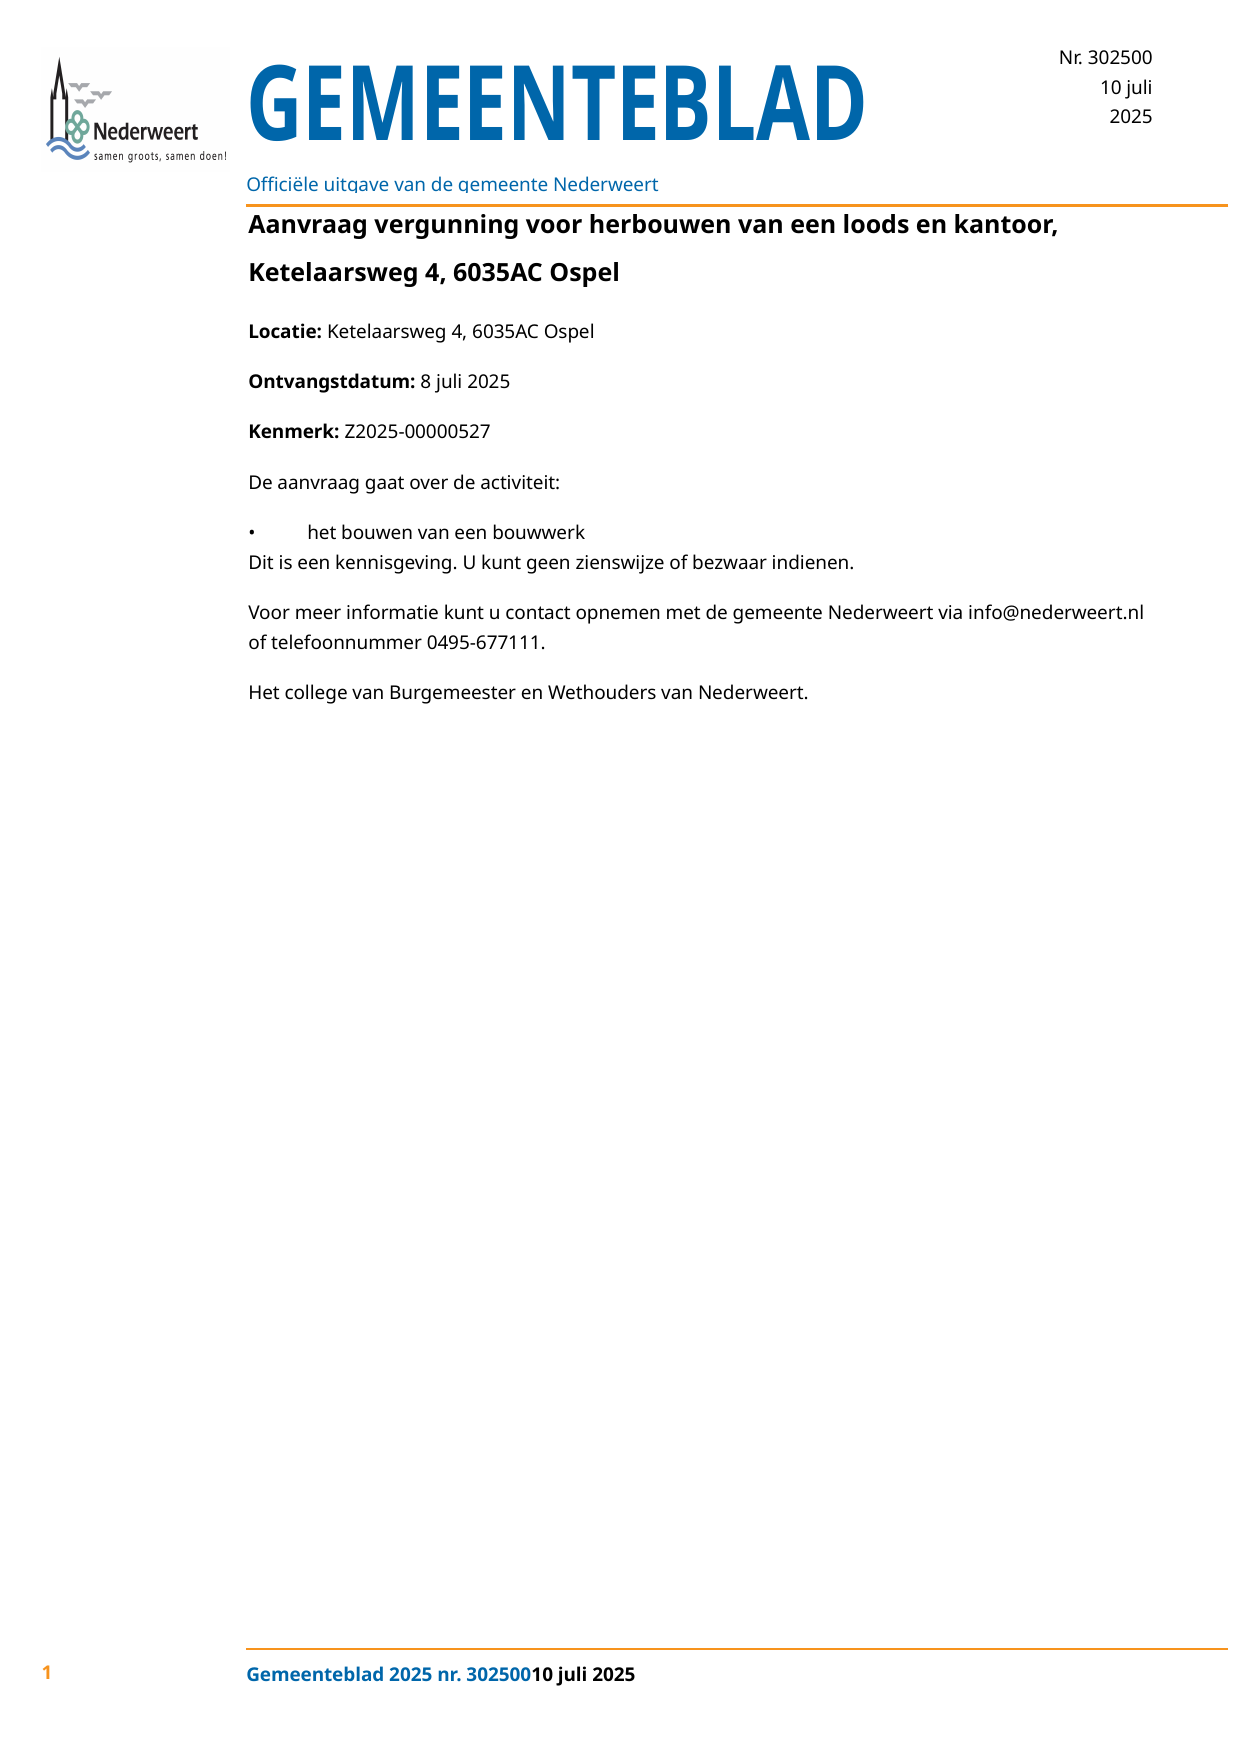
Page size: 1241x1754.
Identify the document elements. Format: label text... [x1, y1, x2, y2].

text Voor meer informatie kunt u contact opnemen met de gemeente Nederweert via info@nederweert.nl of telefoonnummer 0495-677111. [248, 599, 1152, 655]
text Kenmerk: Z2025-00000527 [248, 419, 1152, 444]
text Dit is een kennisgeving. U kunt geen zienswijze of bezwaar indienen. [248, 549, 1152, 575]
text Locatie: Ketelaarsweg 4, 6035AC Ospel [248, 318, 1152, 344]
text De aanvraag gaat over de activiteit: [248, 469, 1152, 495]
text Aanvraag vergunning voor herbouwen van een loods en kantoor, Ketelaarsweg 4, 6035AC Ospel [248, 207, 1152, 288]
picture [41, 47, 231, 172]
text Het college van Burgemeester en Wethouders van Nederweert. [248, 679, 1152, 705]
text Ontvangstdatum: 8 juli 2025 [248, 368, 1152, 394]
list het bouwen van een bouwwerk [248, 519, 1152, 545]
